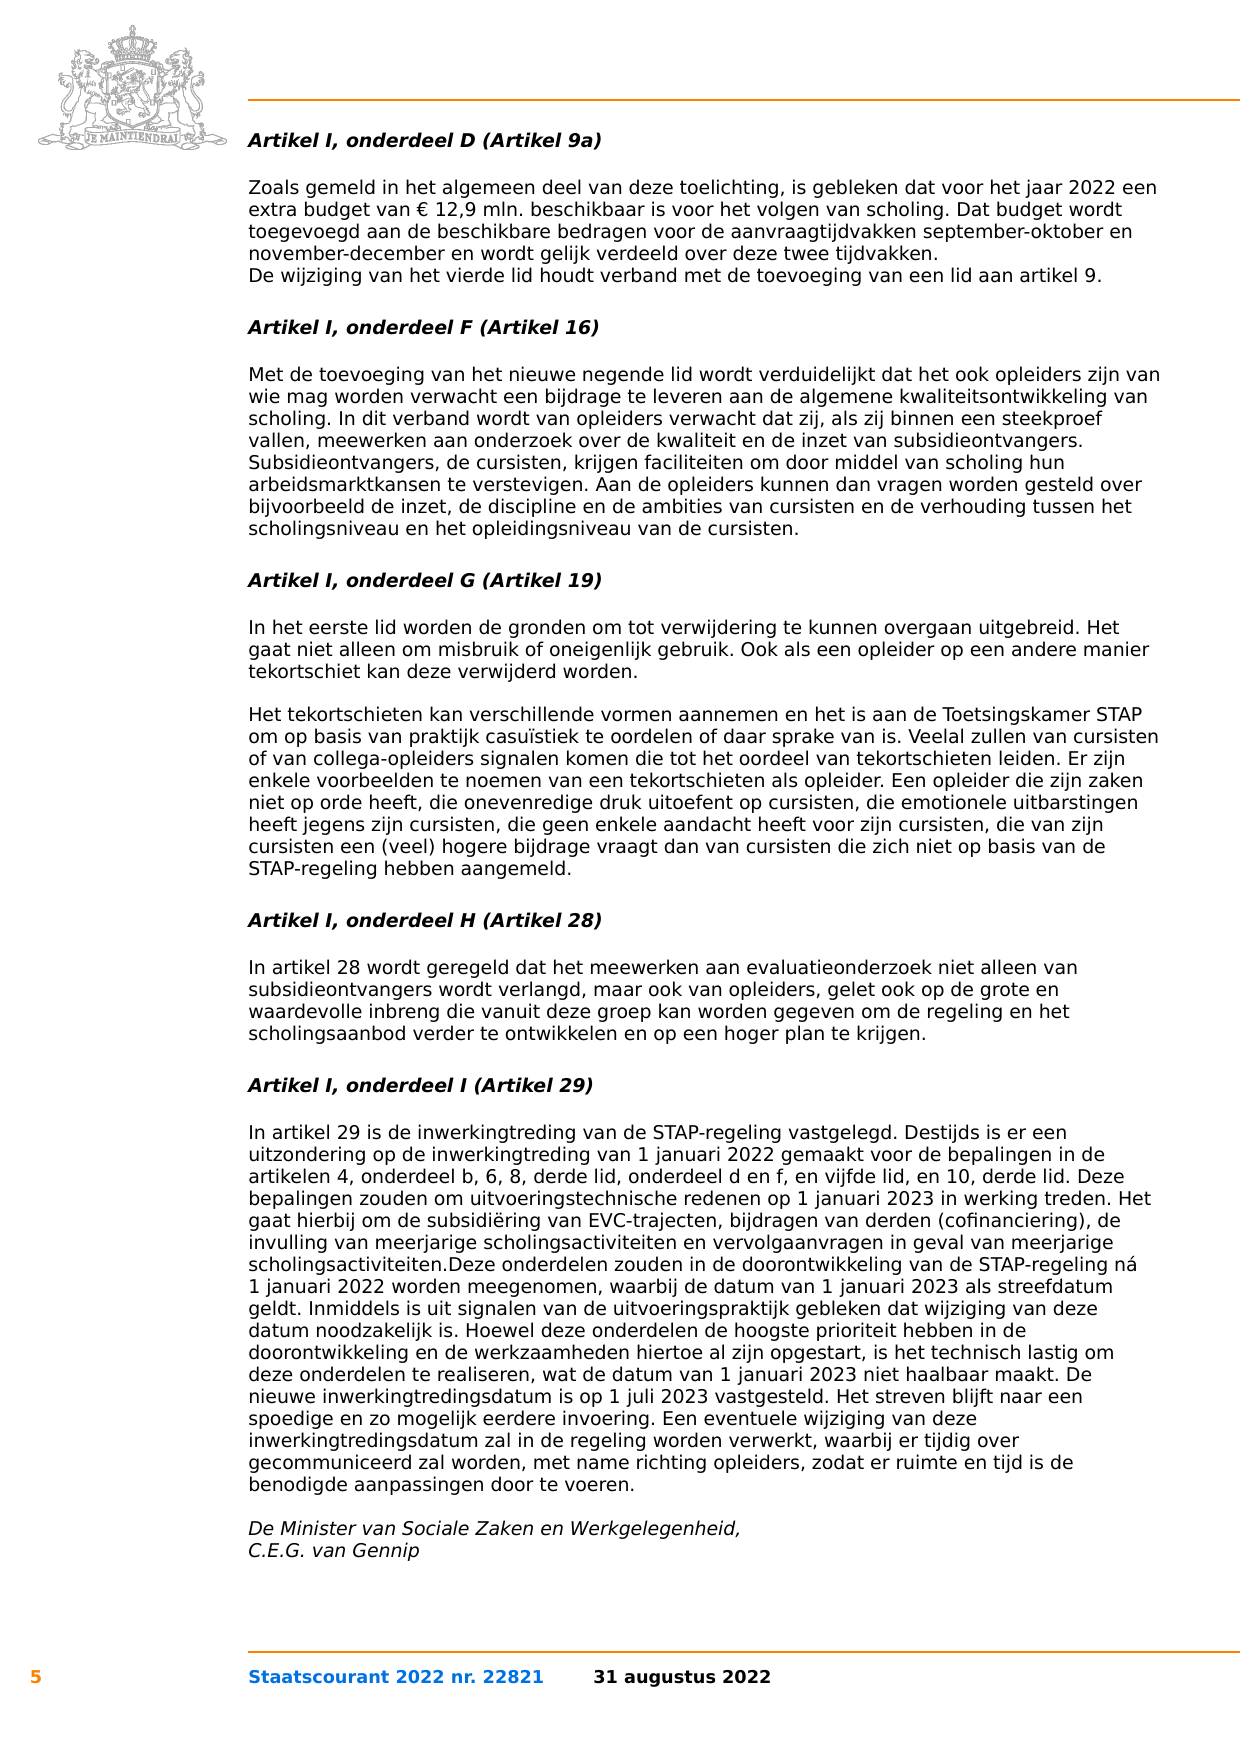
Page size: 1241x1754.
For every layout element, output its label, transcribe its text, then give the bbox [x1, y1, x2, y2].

subtitle Artikel I, onderdeel D (Artikel 9a) [248, 130, 1163, 152]
text In het eerste lid worden de gronden om tot verwijdering te kunnen overgaan uitgebreid. Het gaat niet alleen om misbruik of oneigenlijk gebruik. Ook als een opleider op een andere manier tekortschiet kan deze verwijderd worden. [248, 617, 1163, 682]
picture [38, 25, 227, 150]
subtitle Artikel I, onderdeel G (Artikel 19) [248, 569, 1163, 592]
text De Minister van Sociale Zaken en Werkgelegenheid, C.E.G. van Gennip [248, 1518, 1163, 1562]
text De wijziging van het vierde lid houdt verband met de toevoeging van een lid aan artikel 9. [248, 265, 1163, 287]
subtitle Artikel I, onderdeel I (Artikel 29) [248, 1075, 1163, 1097]
text In artikel 28 wordt geregeld dat het meewerken aan evaluatieonderzoek niet alleen van subsidieontvangers wordt verlangd, maar ook van opleiders, gelet ook op de grote en waardevolle inbreng die vanuit deze groep kan worden gegeven om de regeling en het scholingsaanbod verder te ontwikkelen en op een hoger plan te krijgen. [248, 957, 1163, 1045]
text Met de toevoeging van het nieuwe negende lid wordt verduidelijkt dat het ook opleiders zijn van wie mag worden verwacht een bijdrage te leveren aan de algemene kwaliteitsontwikkeling van scholing. In dit verband wordt van opleiders verwacht dat zij, als zij binnen een steekproef vallen, meewerken aan onderzoek over de kwaliteit en de inzet van subsidieontvangers. Subsidieontvangers, de cursisten, krijgen faciliteiten om door middel van scholing hun arbeidsmarktkansen te verstevigen. Aan de opleiders kunnen dan vragen worden gesteld over bijvoorbeeld de inzet, de discipline en de ambities van cursisten en de verhouding tussen het scholingsniveau en het opleidingsniveau van de cursisten. [248, 364, 1163, 539]
subtitle Artikel I, onderdeel H (Artikel 28) [248, 910, 1163, 932]
text Het tekortschieten kan verschillende vormen aannemen en het is aan de Toetsingskamer STAP om op basis van praktijk casuïstiek te oordelen of daar sprake van is. Veelal zullen van cursisten of van collega-opleiders signalen komen die tot het oordeel van tekortschieten leiden. Er zijn enkele voorbeelden te noemen van een tekortschieten als opleider. Een opleider die zijn zaken niet op orde heeft, die onevenredige druk uitoefent op cursisten, die emotionele uitbarstingen heeft jegens zijn cursisten, die geen enkele aandacht heeft voor zijn cursisten, die van zijn cursisten een (veel) hogere bijdrage vraagt dan van cursisten die zich niet op basis van de STAP-regeling hebben aangemeld. [248, 704, 1163, 880]
text In artikel 29 is de inwerkingtreding van de STAP-regeling vastgelegd. Destijds is er een uitzondering op de inwerkingtreding van 1 januari 2022 gemaakt voor de bepalingen in de artikelen 4, onderdeel b, 6, 8, derde lid, onderdeel d en f, en vijfde lid, en 10, derde lid. Deze bepalingen zouden om uitvoeringstechnische redenen op 1 januari 2023 in werking treden. Het gaat hierbij om de subsidiëring van EVC-trajecten, bijdragen van derden (cofinanciering), de invulling van meerjarige scholingsactiviteiten en vervolgaanvragen in geval van meerjarige scholingsactiviteiten.Deze onderdelen zouden in de doorontwikkeling van de STAP-regeling ná 1 januari 2022 worden meegenomen, waarbij de datum van 1 januari 2023 als streefdatum geldt. Inmiddels is uit signalen van de uitvoeringspraktijk gebleken dat wijziging van deze datum noodzakelijk is. Hoewel deze onderdelen de hoogste prioriteit hebben in de doorontwikkeling en de werkzaamheden hiertoe al zijn opgestart, is het technisch lastig om deze onderdelen te realiseren, wat de datum van 1 januari 2023 niet haalbaar maakt. De nieuwe inwerkingtredingsdatum is op 1 juli 2023 vastgesteld. Het streven blijft naar een spoedige en zo mogelijk eerdere invoering. Een eventuele wijziging van deze inwerkingtredingsdatum zal in de regeling worden verwerkt, waarbij er tijdig over gecommuniceerd zal worden, met name richting opleiders, zodat er ruimte en tijd is de benodigde aanpassingen door te voeren. [248, 1122, 1163, 1496]
subtitle Artikel I, onderdeel F (Artikel 16) [248, 317, 1163, 339]
text Zoals gemeld in het algemeen deel van deze toelichting, is gebleken dat voor het jaar 2022 een extra budget van € 12,9 mln. beschikbaar is voor het volgen van scholing. Dat budget wordt toegevoegd aan de beschikbare bedragen voor de aanvraagtijdvakken september-oktober en november-december en wordt gelijk verdeeld over deze twee tijdvakken. [248, 177, 1163, 265]
